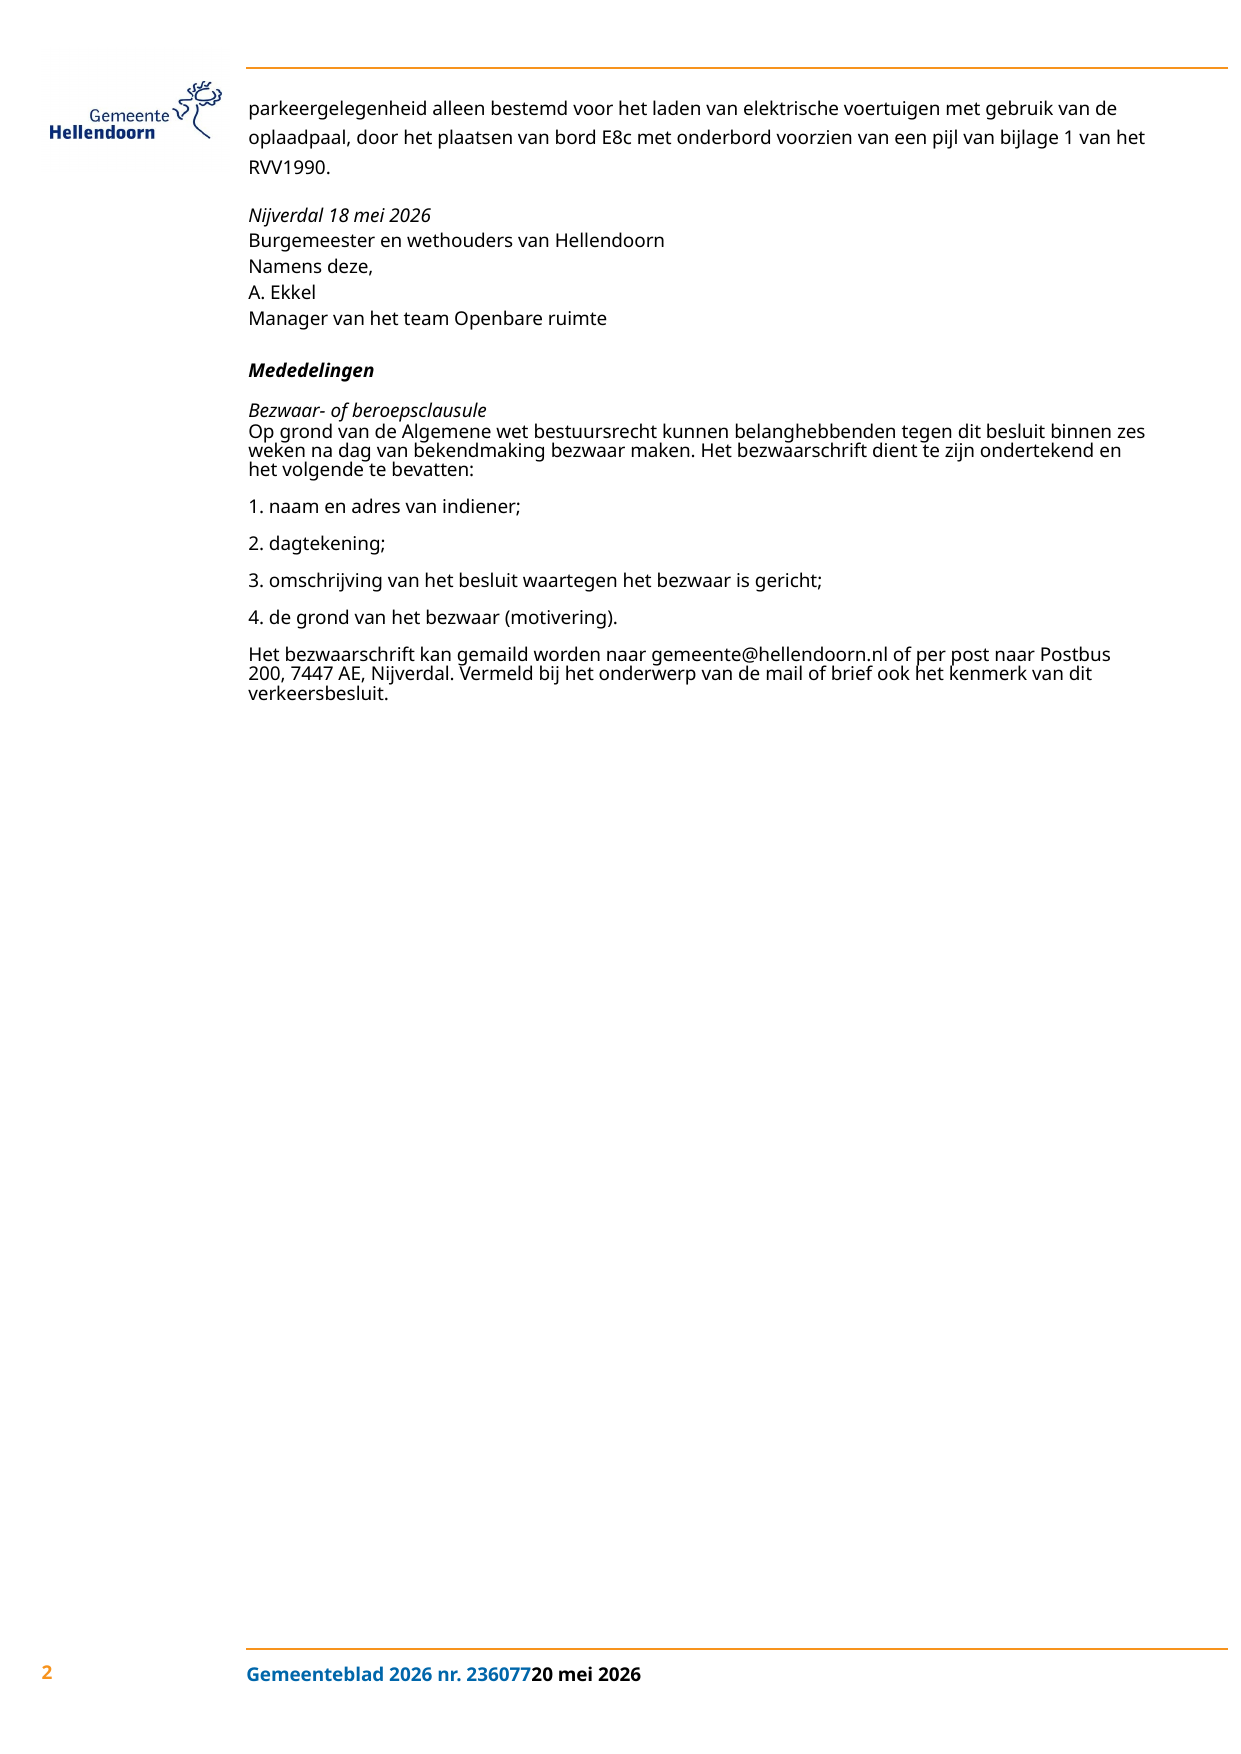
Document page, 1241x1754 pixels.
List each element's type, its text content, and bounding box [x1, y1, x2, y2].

text A. Ekkel [248, 279, 1152, 305]
text Namens deze, [248, 253, 1152, 279]
text Burgemeester en wethouders van Hellendoorn [248, 227, 1152, 253]
text Manager van het team Openbare ruimte [248, 305, 1152, 330]
text 2. dagtekening; [248, 535, 1152, 554]
text Op grond van de Algemene wet bestuursrecht kunnen belanghebbenden tegen dit besluit binnen zes weken na dag van bekendmaking bezwaar maken. Het bezwaarschrift dient te zijn ondertekend en het volgende te bevatten: [248, 423, 1152, 480]
text 1. naam en adres van indiener; [248, 498, 1152, 517]
text Bezwaar- of beroepsclausule [248, 397, 1152, 423]
text parkeergelegenheid alleen bestemd voor het laden van elektrische voertuigen met gebruik van de oplaadpaal, door het plaatsen van bord E8c met onderbord voorzien van een pijl van bijlage 1 van het RVV1990. [248, 95, 1152, 180]
text 4. de grond van het bezwaar (motivering). [248, 609, 1152, 628]
text 3. omschrijving van het besluit waartegen het bezwaar is gericht; [248, 572, 1152, 591]
text Mededelingen [248, 358, 1152, 383]
text Nijverdal 18 mei 2026 [248, 202, 1152, 227]
picture [41, 47, 231, 172]
text Het bezwaarschrift kan gemaild worden naar gemeente@hellendoorn.nl of per post naar Postbus 200, 7447 AE, Nijverdal. Vermeld bij het onderwerp van de mail of brief ook het kenmerk van dit verkeersbesluit. [248, 646, 1152, 704]
